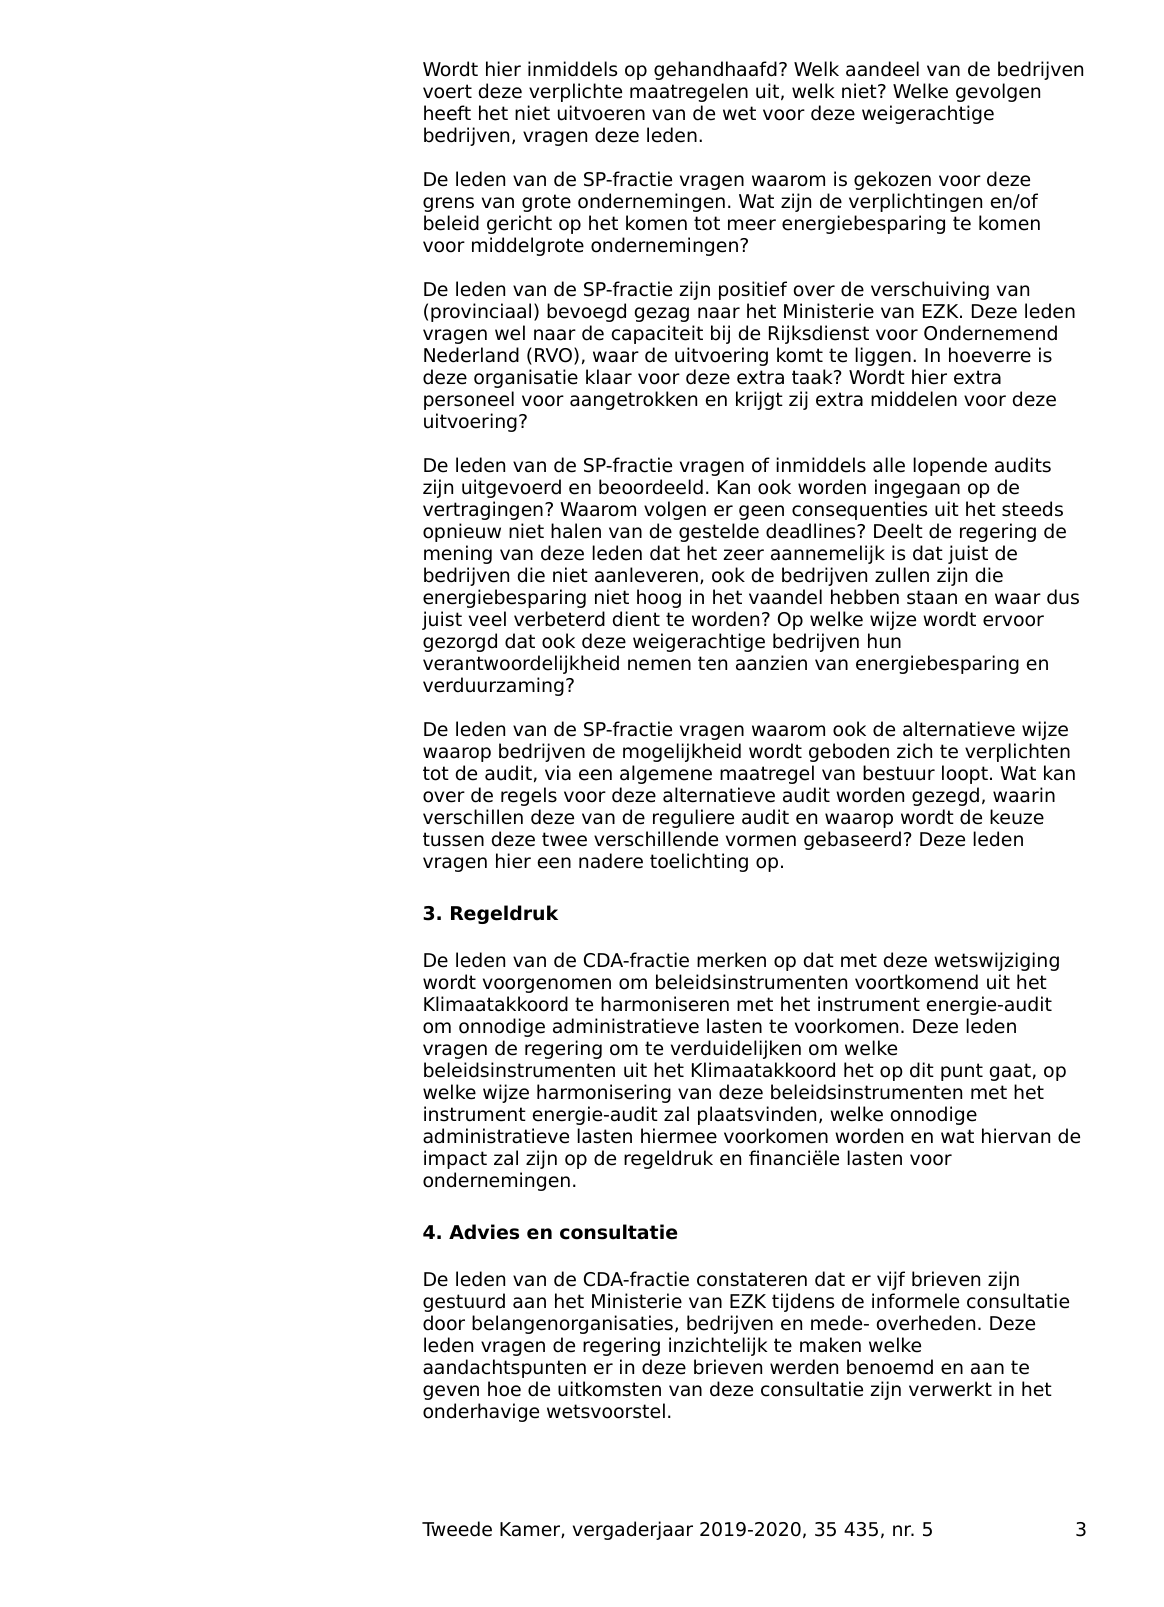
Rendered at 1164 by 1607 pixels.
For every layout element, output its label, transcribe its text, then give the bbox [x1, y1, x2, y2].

subtitle 3. Regeldruk [422, 903, 1087, 925]
subtitle 4. Advies en consultatie [422, 1222, 1087, 1244]
text Wordt hier inmiddels op gehandhaafd? Welk aandeel van de bedrijven voert deze verplichte maatregelen uit, welk niet? Welke gevolgen heeft het niet uitvoeren van de wet voor deze weigerachtige bedrijven, vragen deze leden. [422, 59, 1087, 147]
text De leden van de SP-fractie vragen of inmiddels alle lopende audits zijn uitgevoerd en beoordeeld. Kan ook worden ingegaan op de vertragingen? Waarom volgen er geen consequenties uit het steeds opnieuw niet halen van de gestelde deadlines? Deelt de regering de mening van deze leden dat het zeer aannemelijk is dat juist de bedrijven die niet aanleveren, ook de bedrijven zullen zijn die energiebesparing niet hoog in het vaandel hebben staan en waar dus juist veel verbeterd dient te worden? Op welke wijze wordt ervoor gezorgd dat ook deze weigerachtige bedrijven hun verantwoordelijkheid nemen ten aanzien van energiebesparing en verduurzaming? [422, 455, 1087, 697]
text De leden van de SP-fractie zijn positief over de verschuiving van (provinciaal) bevoegd gezag naar het Ministerie van EZK. Deze leden vragen wel naar de capaciteit bij de Rijksdienst voor Ondernemend Nederland (RVO), waar de uitvoering komt te liggen. In hoeverre is deze organisatie klaar voor deze extra taak? Wordt hier extra personeel voor aangetrokken en krijgt zij extra middelen voor deze uitvoering? [422, 279, 1087, 433]
text De leden van de CDA-fractie constateren dat er vijf brieven zijn gestuurd aan het Ministerie van EZK tijdens de informele consultatie door belangenorganisaties, bedrijven en mede- overheden. Deze leden vragen de regering inzichtelijk te maken welke aandachtspunten er in deze brieven werden benoemd en aan te geven hoe de uitkomsten van deze consultatie zijn verwerkt in het onderhavige wetsvoorstel. [422, 1269, 1087, 1423]
text De leden van de SP-fractie vragen waarom is gekozen voor deze grens van grote ondernemingen. Wat zijn de verplichtingen en/of beleid gericht op het komen tot meer energiebesparing te komen voor middelgrote ondernemingen? [422, 169, 1087, 257]
text De leden van de CDA-fractie merken op dat met deze wetswijziging wordt voorgenomen om beleidsinstrumenten voortkomend uit het Klimaatakkoord te harmoniseren met het instrument energie-audit om onnodige administratieve lasten te voorkomen. Deze leden vragen de regering om te verduidelijken om welke beleidsinstrumenten uit het Klimaatakkoord het op dit punt gaat, op welke wijze harmonisering van deze beleidsinstrumenten met het instrument energie-audit zal plaatsvinden, welke onnodige administratieve lasten hiermee voorkomen worden en wat hiervan de impact zal zijn op de regeldruk en financiële lasten voor ondernemingen. [422, 950, 1087, 1192]
text De leden van de SP-fractie vragen waarom ook de alternatieve wijze waarop bedrijven de mogelijkheid wordt geboden zich te verplichten tot de audit, via een algemene maatregel van bestuur loopt. Wat kan over de regels voor deze alternatieve audit worden gezegd, waarin verschillen deze van de reguliere audit en waarop wordt de keuze tussen deze twee verschillende vormen gebaseerd? Deze leden vragen hier een nadere toelichting op. [422, 719, 1087, 873]
